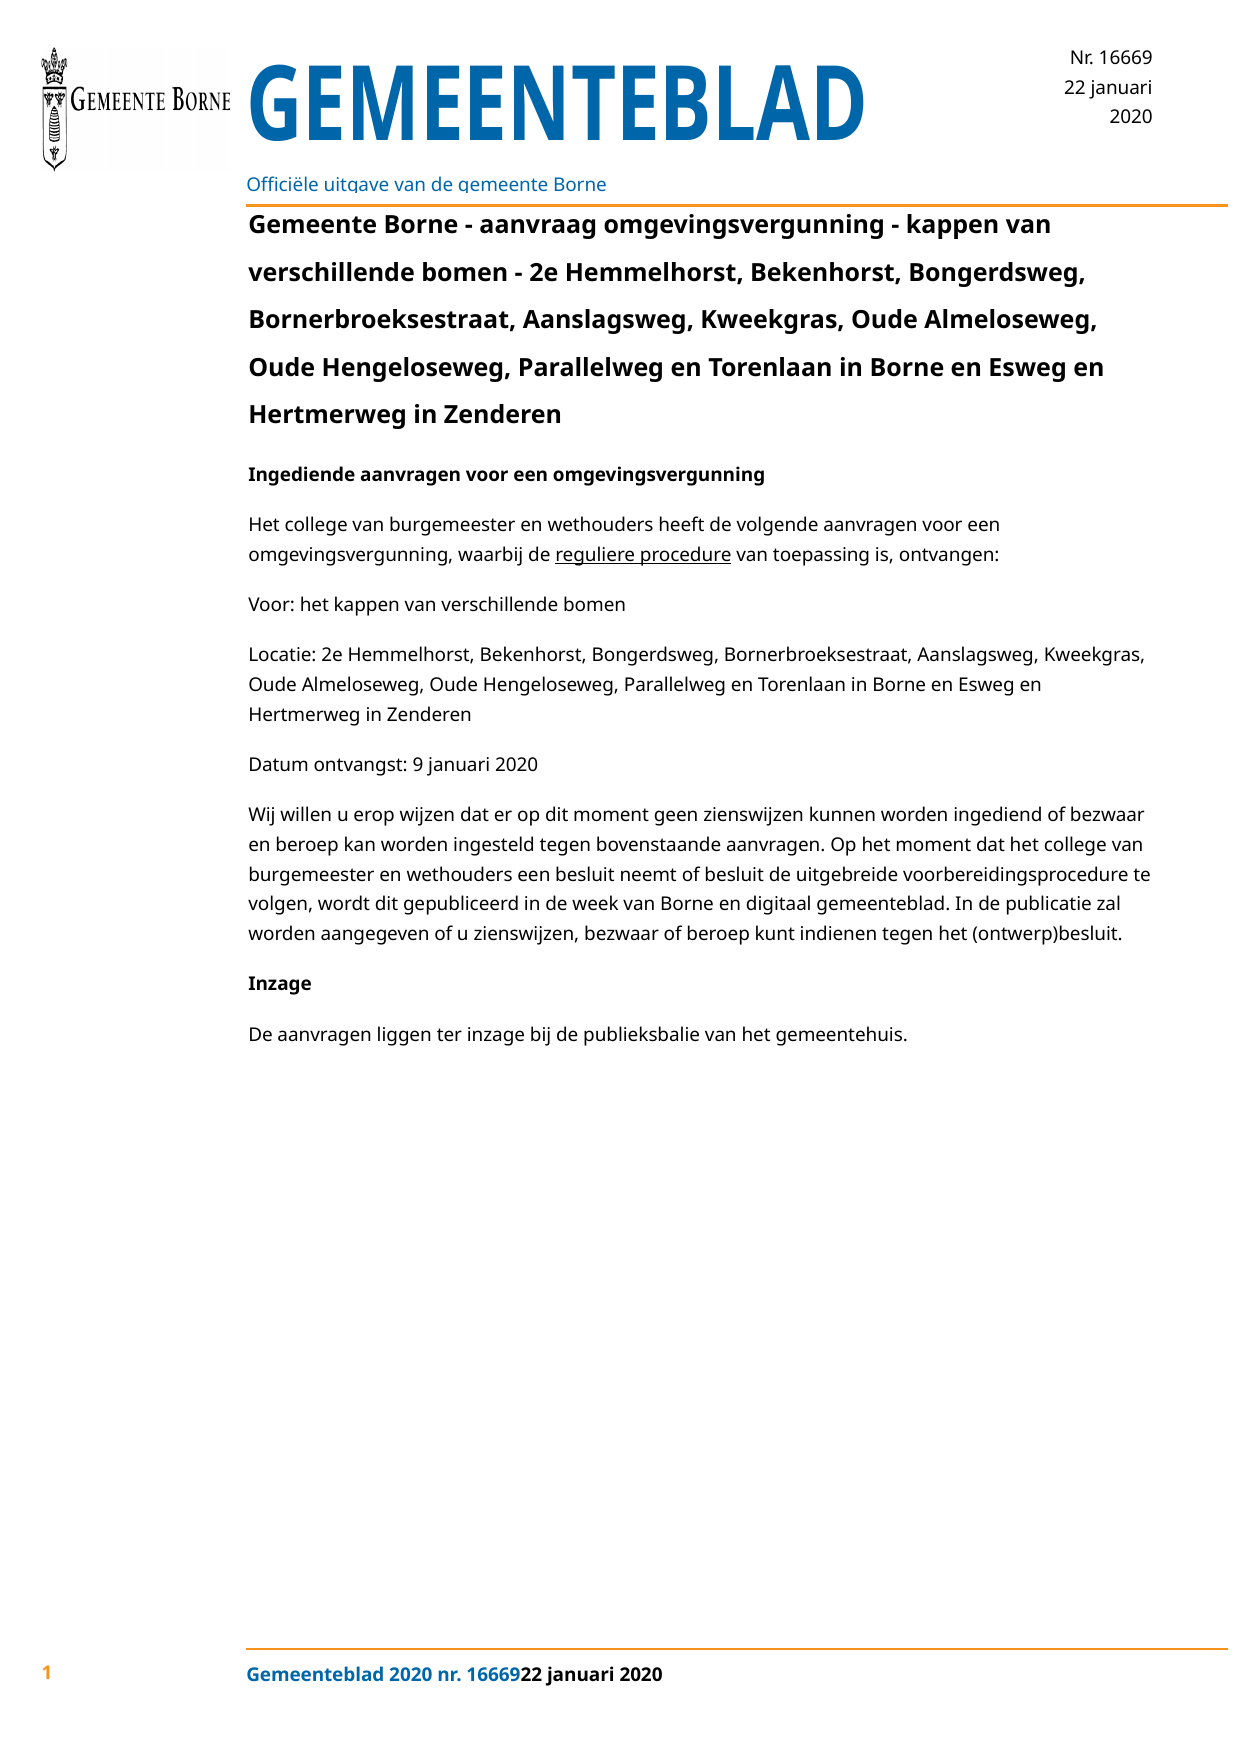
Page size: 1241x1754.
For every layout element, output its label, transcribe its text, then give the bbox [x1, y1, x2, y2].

text Datum ontvangst: 9 januari 2020 [248, 751, 1152, 777]
text Ingediende aanvragen voor een omgevingsvergunning [248, 461, 1152, 486]
text De aanvragen liggen ter inzage bij de publieksbalie van het gemeentehuis. [248, 1021, 1152, 1046]
picture [41, 47, 231, 172]
text Voor: het kappen van verschillende bomen [248, 591, 1152, 617]
text Wij willen u erop wijzen dat er op dit moment geen zienswijzen kunnen worden ingediend of bezwaar en beroep kan worden ingesteld tegen bovenstaande aanvragen. Op het moment dat het college van burgemeester en wethouders een besluit neemt of besluit de uitgebreide voorbereidingsprocedure te volgen, wordt dit gepubliceerd in de week van Borne en digitaal gemeenteblad. In de publicatie zal worden aangegeven of u zienswijzen, bezwaar of beroep kunt indienen tegen het (ontwerp)besluit. [248, 802, 1152, 946]
text Gemeente Borne - aanvraag omgevingsvergunning - kappen van verschillende bomen - 2e Hemmelhorst, Bekenhorst, Bongerdsweg, Bornerbroeksestraat, Aanslagsweg, Kweekgras, Oude Almeloseweg, Oude Hengeloseweg, Parallelweg en Torenlaan in Borne en Esweg en Hertmerweg in Zenderen [248, 207, 1152, 431]
text Locatie: 2e Hemmelhorst, Bekenhorst, Bongerdsweg, Bornerbroeksestraat, Aanslagsweg, Kweekgras, Oude Almeloseweg, Oude Hengeloseweg, Parallelweg en Torenlaan in Borne en Esweg en Hertmerweg in Zenderen [248, 642, 1152, 726]
text Inzage [248, 970, 1152, 996]
text Het college van burgemeester en wethouders heeft de volgende aanvragen voor een omgevingsvergunning, waarbij de reguliere procedure van toepassing is, ontvangen: [248, 511, 1152, 566]
